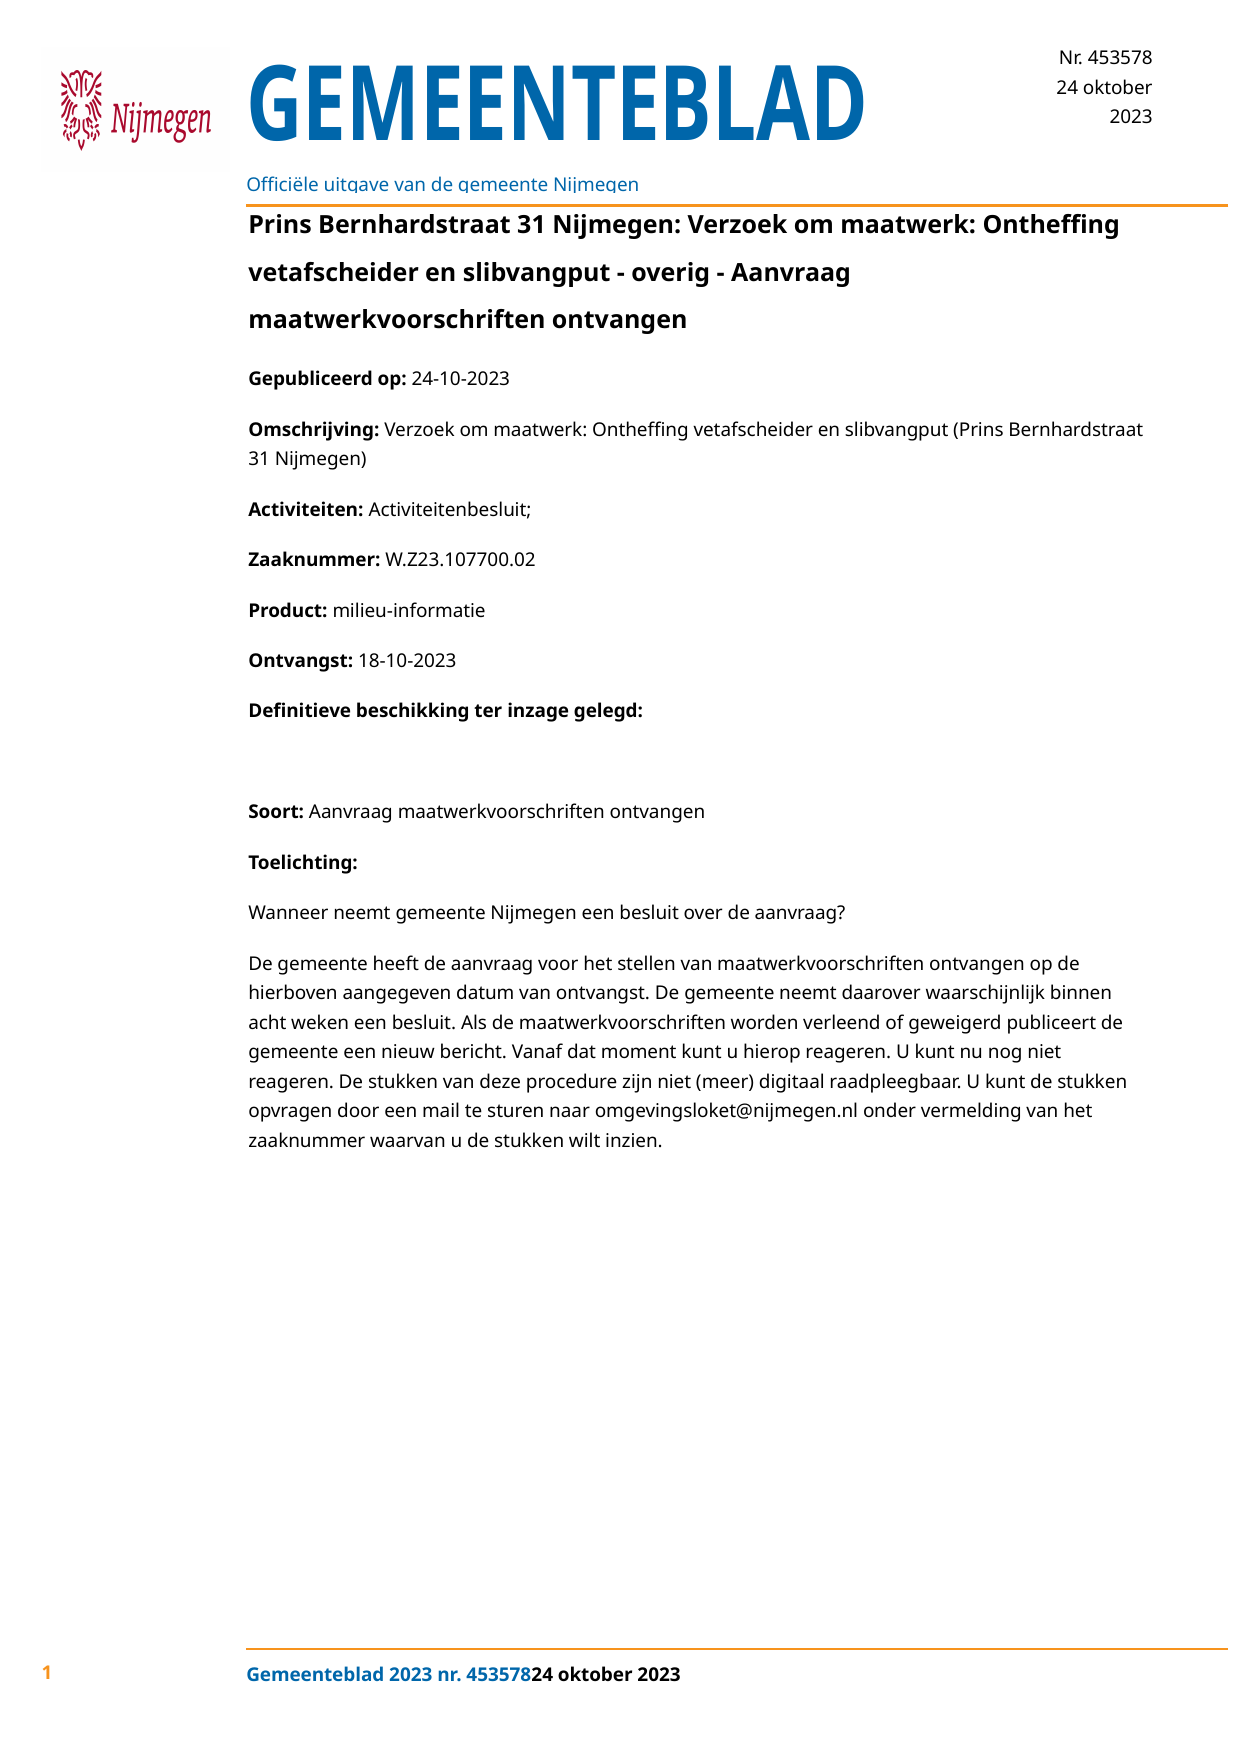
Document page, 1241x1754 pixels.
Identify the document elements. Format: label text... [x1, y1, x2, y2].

text Prins Bernhardstraat 31 Nijmegen: Verzoek om maatwerk: Ontheffing vetafscheider en slibvangput - overig - Aanvraag maatwerkvoorschriften ontvangen [248, 207, 1152, 336]
text Toelichting: [248, 849, 1152, 874]
text De gemeente heeft de aanvraag voor het stellen van maatwerkvoorschriften ontvangen op de hierboven aangegeven datum van ontvangst. De gemeente neemt daarover waarschijnlijk binnen acht weken een besluit. Als de maatwerkvoorschriften worden verleend of geweigerd publiceert de gemeente een nieuw bericht. Vanaf dat moment kunt u hierop reageren. U kunt nu nog niet reageren. De stukken van deze procedure zijn niet (meer) digitaal raadpleegbaar. U kunt de stukken opvragen door een mail te sturen naar omgevingsloket@nijmegen.nl onder vermelding van het zaaknummer waarvan u de stukken wilt inzien. [248, 950, 1152, 1153]
text Product: milieu-informatie [248, 597, 1152, 622]
text Soort: Aanvraag maatwerkvoorschriften ontvangen [248, 798, 1152, 824]
text Ontvangst: 18-10-2023 [248, 647, 1152, 673]
text Omschrijving: Verzoek om maatwerk: Ontheffing vetafscheider en slibvangput (Prins Bernhardstraat 31 Nijmegen) [248, 416, 1152, 471]
picture [41, 47, 231, 172]
text Zaaknummer: W.Z23.107700.02 [248, 546, 1152, 572]
text Definitieve beschikking ter inzage gelegd: [248, 698, 1152, 723]
text Wanneer neemt gemeente Nijmegen een besluit over de aanvraag? [248, 899, 1152, 925]
text Gepubliceerd op: 24-10-2023 [248, 366, 1152, 391]
text Activiteiten: Activiteitenbesluit; [248, 496, 1152, 522]
